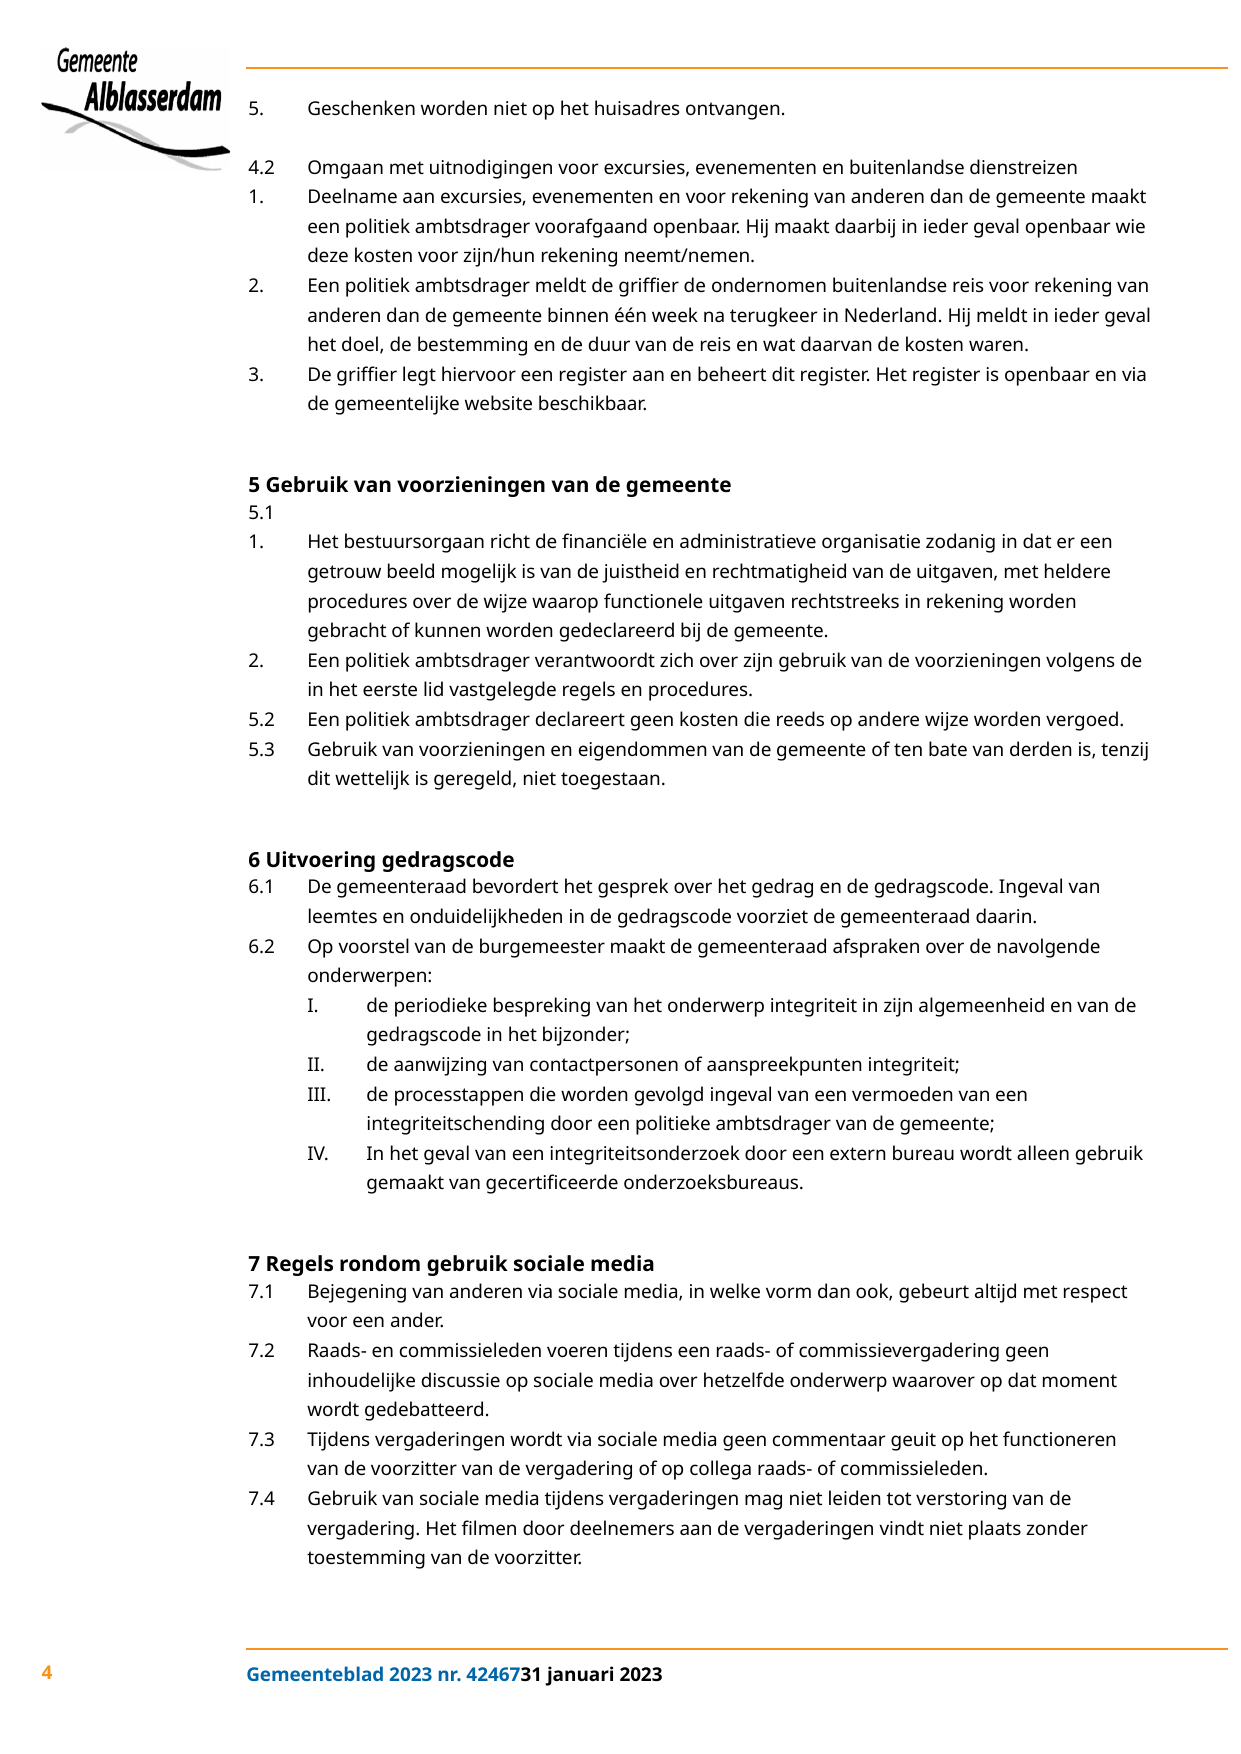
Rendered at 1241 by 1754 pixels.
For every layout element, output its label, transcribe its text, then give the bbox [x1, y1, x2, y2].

list Tijdens vergaderingen wordt via sociale media geen commentaar geuit op het functioneren van de voorzitter van de vergadering of op collega raads- of commissieleden. [248, 1426, 1152, 1481]
picture [41, 47, 231, 172]
list Een politiek ambtsdrager verantwoordt zich over zijn gebruik van de voorzieningen volgens de in het eerste lid vastgelegde regels en procedures. [248, 647, 1152, 702]
list Op voorstel van de burgemeester maakt de gemeenteraad afspraken over de navolgende onderwerpen: [248, 933, 1152, 988]
list de processtappen die worden gevolgd ingeval van een vermoeden van een integriteitschending door een politieke ambtsdrager van de gemeente; [307, 1081, 1152, 1136]
list de periodieke bespreking van het onderwerp integriteit in zijn algemeenheid en van de gedragscode in het bijzonder; [307, 992, 1152, 1047]
text 6 Uitvoering gedragscode [248, 845, 1152, 874]
text 5 Gebruik van voorzieningen van de gemeente [248, 471, 1152, 499]
list Het bestuursorgaan richt de financiële en administratieve organisatie zodanig in dat er een getrouw beeld mogelijk is van de juistheid en rechtmatigheid van de uitgaven, met heldere procedures over de wijze waarop functionele uitgaven rechtstreeks in rekening worden gebracht of kunnen worden gedeclareerd bij de gemeente. [248, 529, 1152, 643]
list Geschenken worden niet op het huisadres ontvangen. [248, 95, 1152, 121]
list Raads- en commissieleden voeren tijdens een raads- of commissievergadering geen inhoudelijke discussie op sociale media over hetzelfde onderwerp waarover op dat moment wordt gedebatteerd. [248, 1337, 1152, 1422]
list Gebruik van sociale media tijdens vergaderingen mag niet leiden tot verstoring van de vergadering. Het filmen door deelnemers aan de vergaderingen vindt niet plaats zonder toestemming van de voorzitter. [248, 1485, 1152, 1570]
list de aanwijzing van contactpersonen of aanspreekpunten integriteit; [307, 1051, 1152, 1077]
list Een politiek ambtsdrager meldt de griffier de ondernomen buitenlandse reis voor rekening van anderen dan de gemeente binnen één week na terugkeer in Nederland. Hij meldt in ieder geval het doel, de bestemming en de duur van de reis en wat daarvan de kosten waren. [248, 272, 1152, 357]
list De gemeenteraad bevordert het gesprek over het gedrag en de gedragscode. Ingeval van leemtes en onduidelijkheden in de gedragscode voorziet de gemeenteraad daarin. [248, 874, 1152, 929]
text 7 Regels rondom gebruik sociale media [248, 1249, 1152, 1278]
list Deelname aan excursies, evenementen en voor rekening van anderen dan de gemeente maakt een politiek ambtsdrager voorafgaand openbaar. Hij maakt daarbij in ieder geval openbaar wie deze kosten voor zijn/hun rekening neemt/nemen. [248, 183, 1152, 268]
list De griffier legt hiervoor een register aan en beheert dit register. Het register is openbaar en via de gemeentelijke website beschikbaar. [248, 361, 1152, 416]
list Een politiek ambtsdrager declareert geen kosten die reeds op andere wijze worden vergoed. [248, 706, 1152, 732]
list In het geval van een integriteitsonderzoek door een extern bureau wordt alleen gebruik gemaakt van gecertificeerde onderzoeksbureaus. [307, 1140, 1152, 1195]
list Omgaan met uitnodigingen voor excursies, evenementen en buitenlandse dienstreizen [248, 154, 1152, 180]
list Bejegening van anderen via sociale media, in welke vorm dan ook, gebeurt altijd met respect voor een ander. [248, 1278, 1152, 1333]
list Gebruik van voorzieningen en eigendommen van de gemeente of ten bate van derden is, tenzij dit wettelijk is geregeld, niet toegestaan. [248, 736, 1152, 791]
